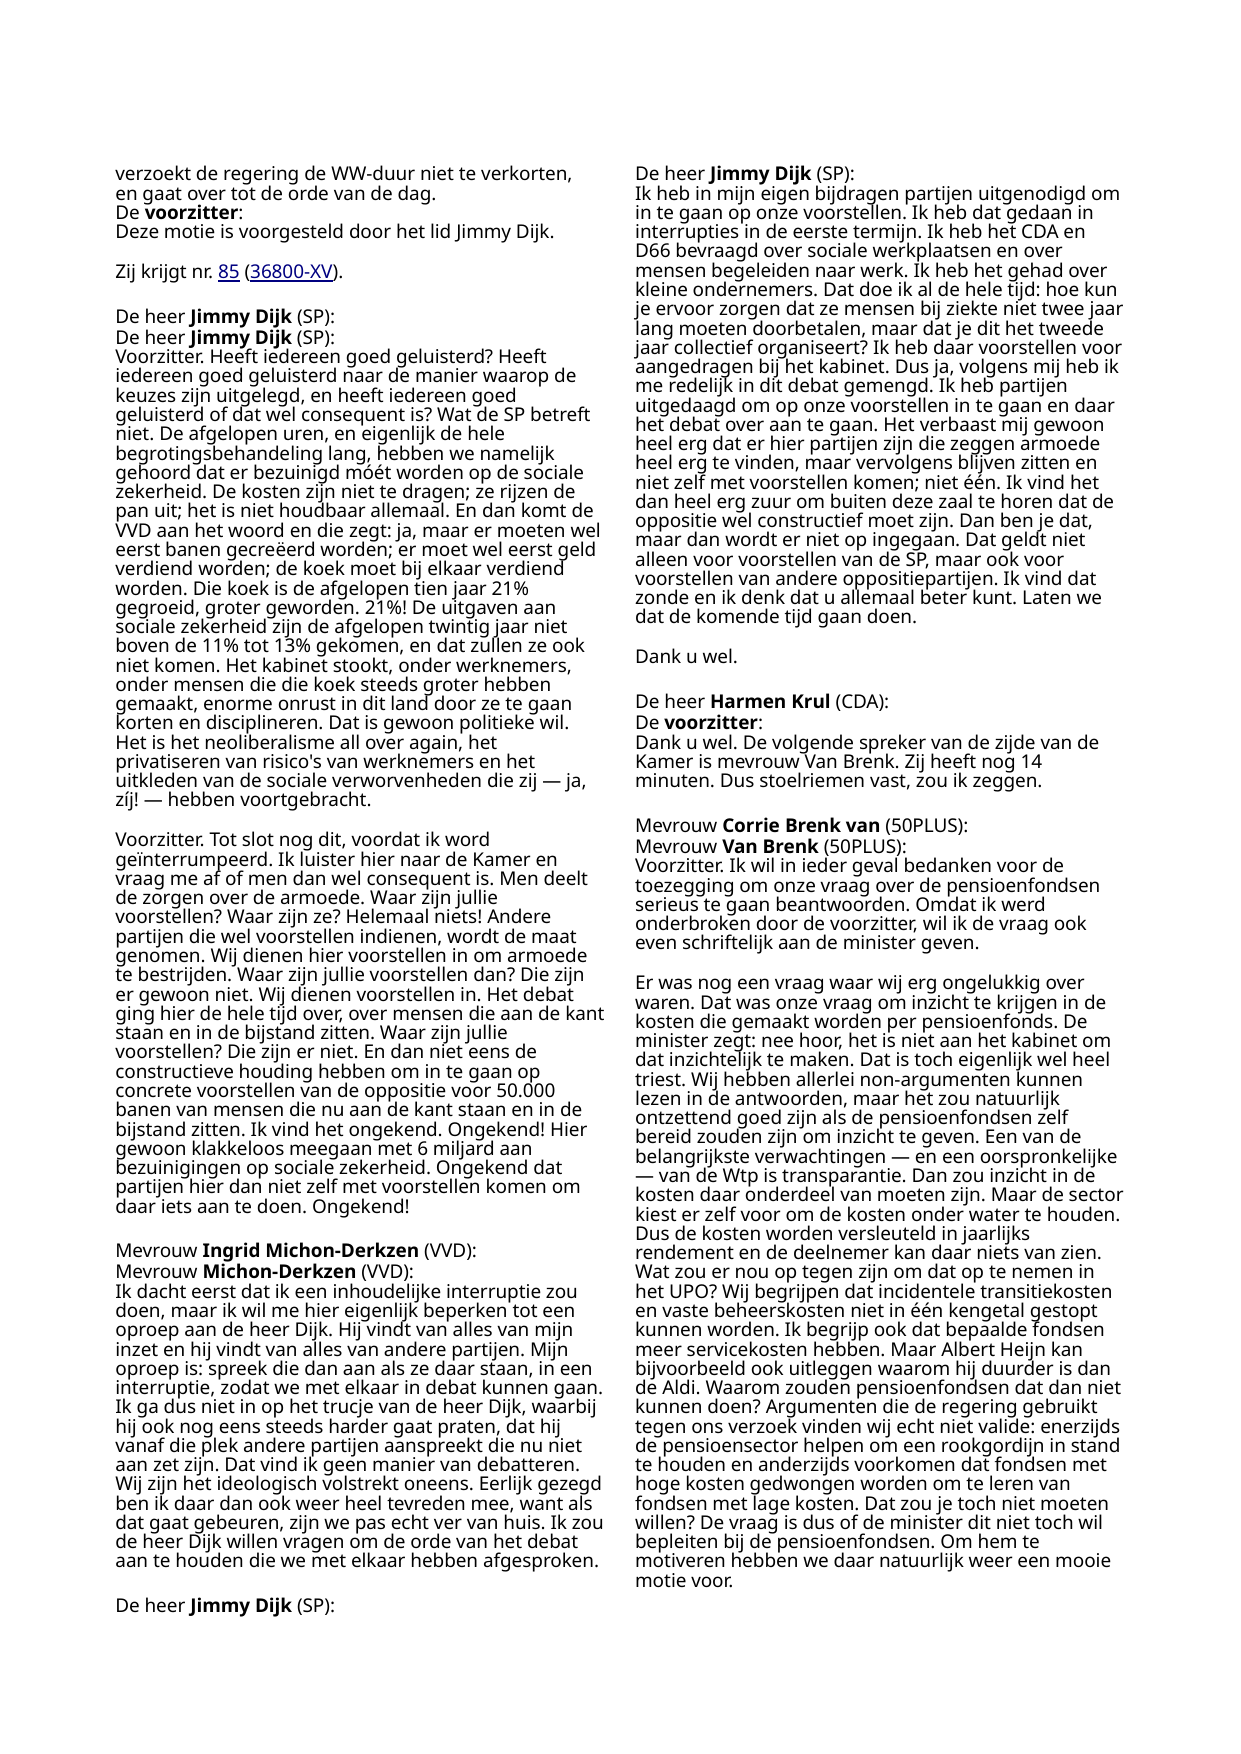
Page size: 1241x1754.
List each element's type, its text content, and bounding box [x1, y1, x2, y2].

text Ik heb in mijn eigen bijdragen partijen uitgenodigd om in te gaan op onze voorstellen. Ik heb dat gedaan in interrupties in de eerste termijn. Ik heb het CDA en D66 bevraagd over sociale werkplaatsen en over mensen begeleiden naar werk. Ik heb het gehad over kleine ondernemers. Dat doe ik al de hele tijd: hoe kun je ervoor zorgen dat ze mensen bij ziekte niet twee jaar lang moeten doorbetalen, maar dat je dit het tweede jaar collectief organiseert? Ik heb daar voorstellen voor aangedragen bij het kabinet. Dus ja, volgens mij heb ik me redelijk in dit debat gemengd. Ik heb partijen uitgedaagd om op onze voorstellen in te gaan en daar het debat over aan te gaan. Het verbaast mij gewoon heel erg dat er hier partijen zijn die zeggen armoede heel erg te vinden, maar vervolgens blijven zitten en niet zelf met voorstellen komen; niet één. Ik vind het dan heel erg zuur om buiten deze zaal te horen dat de oppositie wel constructief moet zijn. Dan ben je dat, maar dan wordt er niet op ingegaan. Dat geldt niet alleen voor voorstellen van de SP, maar ook voor voorstellen van andere oppositiepartijen. Ik vind dat zonde en ik denk dat u allemaal beter kunt. Laten we dat de komende tijd gaan doen. [635, 184, 1125, 628]
text Deze motie is voorgesteld door het lid Jimmy Dijk. [115, 223, 605, 242]
text Dank u wel. [635, 648, 1125, 668]
text Mevrouw Van Brenk (50PLUS): [635, 838, 1125, 857]
text Voorzitter. Tot slot nog dit, voordat ik word geïnterrumpeerd. Ik luister hier naar de Kamer en vraag me af of men dan wel consequent is. Men deelt de zorgen over de armoede. Waar zijn jullie voorstellen? Waar zijn ze? Helemaal niets! Andere partijen die wel voorstellen indienen, wordt de maat genomen. Wij dienen hier voorstellen in om armoede te bestrijden. Waar zijn jullie voorstellen dan? Die zijn er gewoon niet. Wij dienen voorstellen in. Het debat ging hier de hele tijd over, over mensen die aan de kant staan en in de bijstand zitten. Waar zijn jullie voorstellen? Die zijn er niet. En dan niet eens de constructieve houding hebben om in te gaan op concrete voorstellen van de oppositie voor 50.000 banen van mensen die nu aan de kant staan en in de bijstand zitten. Ik vind het ongekend. Ongekend! Hier gewoon klakkeloos meegaan met 6 miljard aan bezuinigingen op sociale zekerheid. Ongekend dat partijen hier dan niet zelf met voorstellen komen om daar iets aan te doen. Ongekend! [115, 831, 605, 1217]
text De voorzitter: [115, 204, 605, 223]
text Mevrouw Corrie Brenk van (50PLUS): [635, 812, 1125, 838]
text Dank u wel. De volgende spreker van de zijde van de Kamer is mevrouw Van Brenk. Zij heeft nog 14 minuten. Dus stoelriemen vast, zou ik zeggen. [635, 734, 1125, 791]
text De heer Jimmy Dijk (SP): [635, 165, 1125, 184]
text Ik dacht eerst dat ik een inhoudelijke interruptie zou doen, maar ik wil me hier eigenlijk beperken tot een oproep aan de heer Dijk. Hij vindt van alles van mijn inzet en hij vindt van alles van andere partijen. Mijn oproep is: spreek die dan aan als ze daar staan, in een interruptie, zodat we met elkaar in debat kunnen gaan. Ik ga dus niet in op het trucje van de heer Dijk, waarbij hij ook nog eens steeds harder gaat praten, dat hij vanaf die plek andere partijen aanspreekt die nu niet aan zet zijn. Dat vind ik geen manier van debatteren. Wij zijn het ideologisch volstrekt oneens. Eerlijk gezegd ben ik daar dan ook weer heel tevreden mee, want als dat gaat gebeuren, zijn we pas echt ver van huis. Ik zou de heer Dijk willen vragen om de orde van het debat aan te houden die we met elkaar hebben afgesproken. [115, 1283, 605, 1572]
text De voorzitter: [635, 714, 1125, 734]
text Voorzitter. Ik wil in ieder geval bedanken voor de toezegging om onze vraag over de pensioenfondsen serieus te gaan beantwoorden. Omdat ik werd onderbroken door de voorzitter, wil ik de vraag ook even schriftelijk aan de minister geven. [635, 857, 1125, 954]
text verzoekt de regering de WW-duur niet te verkorten, [115, 165, 605, 184]
text De heer Jimmy Dijk (SP): [115, 1593, 605, 1618]
text De heer Jimmy Dijk (SP): [115, 329, 605, 348]
text De heer Jimmy Dijk (SP): [115, 303, 605, 329]
text en gaat over tot de orde van de dag. [115, 184, 605, 204]
text Mevrouw Ingrid Michon-Derkzen (VVD): [115, 1238, 605, 1263]
text Er was nog een vraag waar wij erg ongelukkig over waren. Dat was onze vraag om inzicht te krijgen in de kosten die gemaakt worden per pensioenfonds. De minister zegt: nee hoor, het is niet aan het kabinet om dat inzichtelijk te maken. Dat is toch eigenlijk wel heel triest. Wij hebben allerlei non-argumenten kunnen lezen in de antwoorden, maar het zou natuurlijk ontzettend goed zijn als de pensioenfondsen zelf bereid zouden zijn om inzicht te geven. Een van de belangrijkste verwachtingen — en een oorspronkelijke — van de Wtp is transparantie. Dan zou inzicht in de kosten daar onderdeel van moeten zijn. Maar de sector kiest er zelf voor om de kosten onder water te houden. Dus de kosten worden versleuteld in jaarlijks rendement en de deelnemer kan daar niets van zien. Wat zou er nou op tegen zijn om dat op te nemen in het UPO? Wij begrijpen dat incidentele transitiekosten en vaste beheerskosten niet in één kengetal gestopt kunnen worden. Ik begrijp ook dat bepaalde fondsen meer servicekosten hebben. Maar Albert Heijn kan bijvoorbeeld ook uitleggen waarom hij duurder is dan de Aldi. Waarom zouden pensioenfondsen dat dan niet kunnen doen? Argumenten die de regering gebruikt tegen ons verzoek vinden wij echt niet valide: enerzijds de pensioensector helpen om een rookgordijn in stand te houden en anderzijds voorkomen dat fondsen met hoge kosten gedwongen worden om te leren van fondsen met lage kosten. Dat zou je toch niet moeten willen? De vraag is dus of de minister dit niet toch wil bepleiten bij de pensioenfondsen. Om hem te motiveren hebben we daar natuurlijk weer een mooie motie voor. [635, 974, 1125, 1591]
text Voorzitter. Heeft iedereen goed geluisterd? Heeft iedereen goed geluisterd naar de manier waarop de keuzes zijn uitgelegd, en heeft iedereen goed geluisterd of dat wel consequent is? Wat de SP betreft niet. De afgelopen uren, en eigenlijk de hele begrotingsbehandeling lang, hebben we namelijk gehoord dat er bezuinigd móét worden op de sociale zekerheid. De kosten zijn niet te dragen; ze rijzen de pan uit; het is niet houdbaar allemaal. En dan komt de VVD aan het woord en die zegt: ja, maar er moeten wel eerst banen gecreëerd worden; er moet wel eerst geld verdiend worden; de koek moet bij elkaar verdiend worden. Die koek is de afgelopen tien jaar 21% gegroeid, groter geworden. 21%! De uitgaven aan sociale zekerheid zijn de afgelopen twintig jaar niet boven de 11% tot 13% gekomen, en dat zullen ze ook niet komen. Het kabinet stookt, onder werknemers, onder mensen die die koek steeds groter hebben gemaakt, enorme onrust in dit land door ze te gaan korten en disciplineren. Dat is gewoon politieke wil. Het is het neoliberalisme all over again, het privatiseren van risico's van werknemers en het uitkleden van de sociale verworvenheden die zij — ja, zíj! — hebben voortgebracht. [115, 348, 605, 811]
text Mevrouw Michon-Derkzen (VVD): [115, 1263, 605, 1283]
text De heer Harmen Krul (CDA): [635, 689, 1125, 714]
text Zij krijgt nr. 85 (36800-XV). [115, 263, 605, 282]
